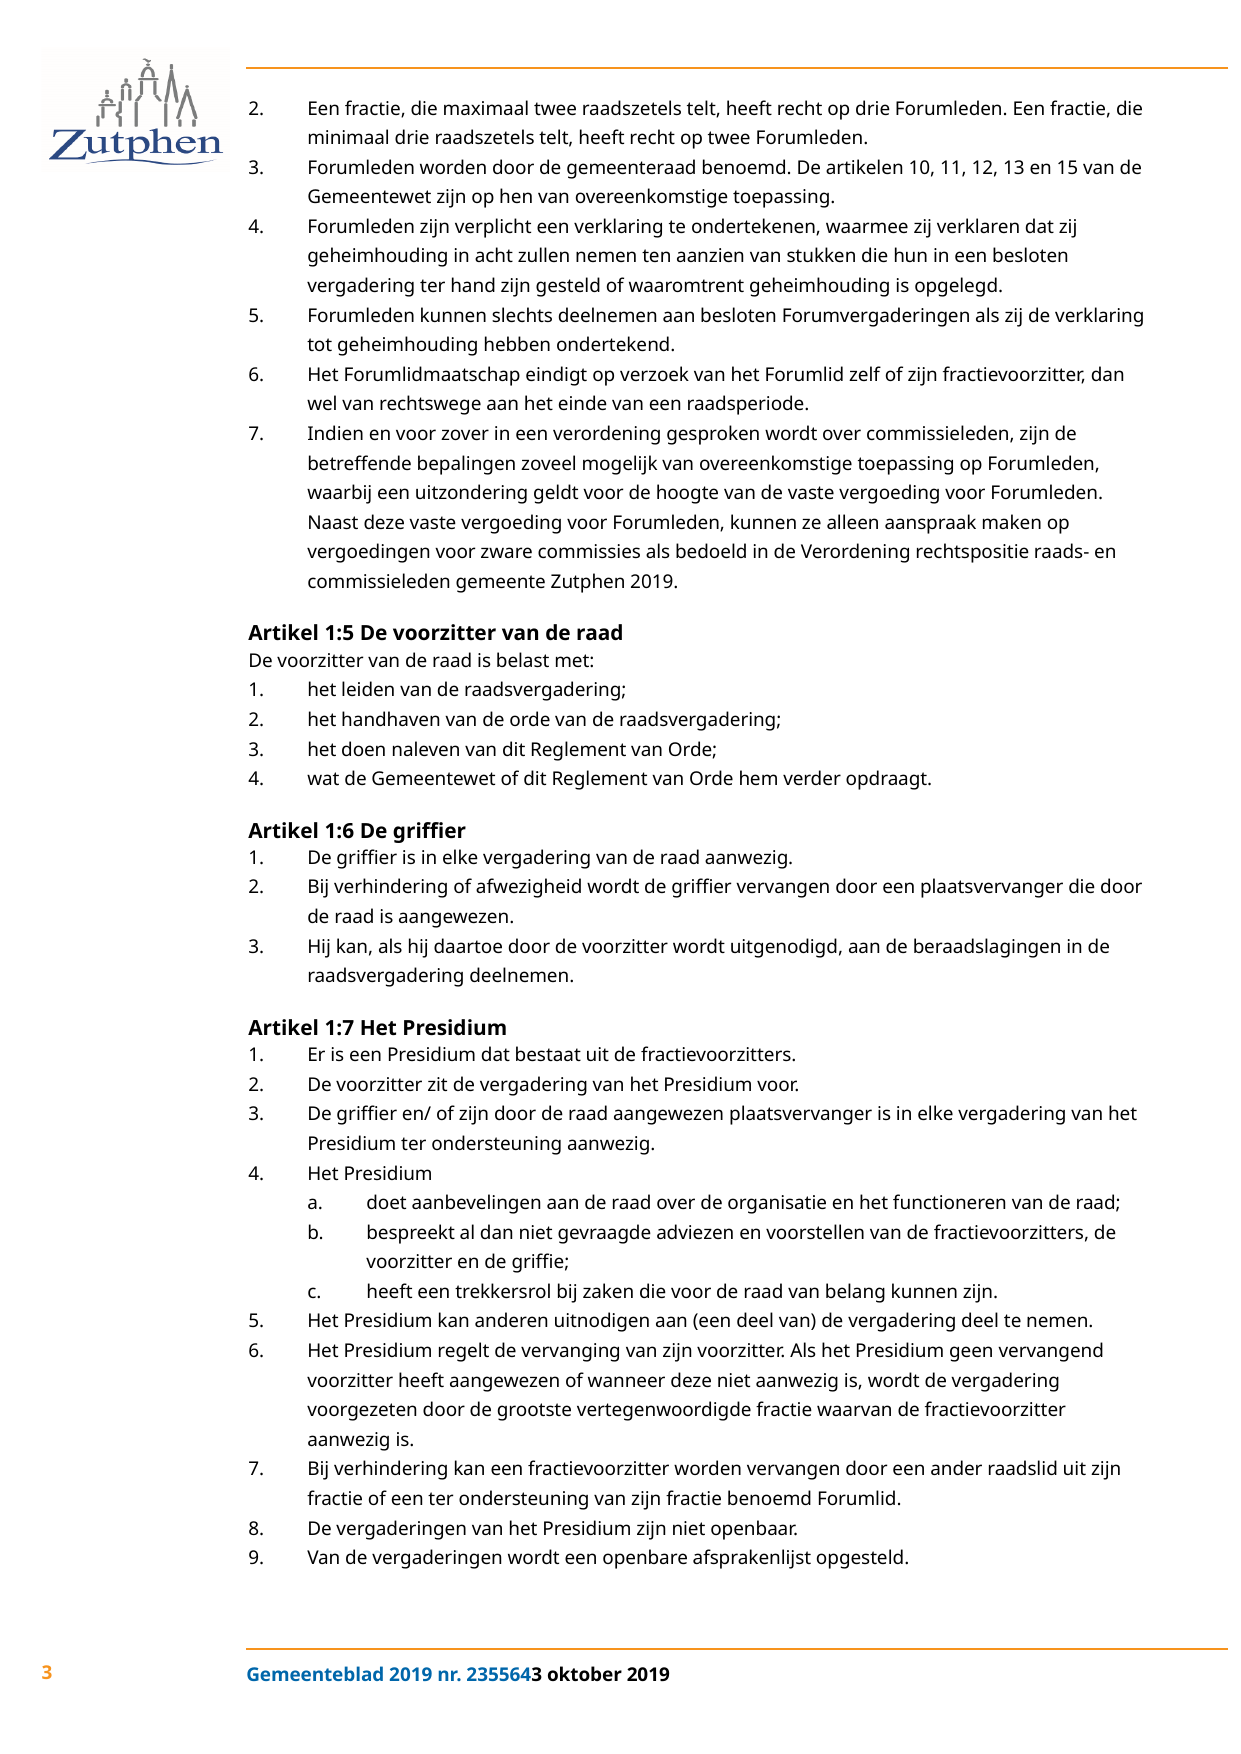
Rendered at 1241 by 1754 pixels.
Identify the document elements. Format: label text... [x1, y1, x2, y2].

list Forumleden zijn verplicht een verklaring te ondertekenen, waarmee zij verklaren dat zij geheimhouding in acht zullen nemen ten aanzien van stukken die hun in een besloten vergadering ter hand zijn gesteld of waaromtrent geheimhouding is opgelegd. [248, 213, 1152, 298]
list Hij kan, als hij daartoe door de voorzitter wordt uitgenodigd, aan de beraadslagingen in de raadsvergadering deelnemen. [248, 933, 1152, 988]
list het leiden van de raadsvergadering; [248, 677, 1152, 702]
list De vergaderingen van het Presidium zijn niet openbaar. [248, 1515, 1152, 1540]
list doet aanbevelingen aan de raad over de organisatie en het functioneren van de raad; [307, 1189, 1152, 1215]
list Het Presidium kan anderen uitnodigen aan (een deel van) de vergadering deel te nemen. [248, 1308, 1152, 1333]
list heeft een trekkersrol bij zaken die voor de raad van belang kunnen zijn. [307, 1278, 1152, 1304]
text Artikel 1:6 De griffier [248, 816, 1152, 844]
list bespreekt al dan niet gevraagde adviezen en voorstellen van de fractievoorzitters, de voorzitter en de griffie; [307, 1219, 1152, 1274]
text Artikel 1:7 Het Presidium [248, 1013, 1152, 1041]
list Forumleden worden door de gemeenteraad benoemd. De artikelen 10, 11, 12, 13 en 15 van de Gemeentewet zijn op hen van overeenkomstige toepassing. [248, 154, 1152, 209]
list Het Presidium [248, 1160, 1152, 1185]
list Indien en voor zover in een verordening gesproken wordt over commissieleden, zijn de betreffende bepalingen zoveel mogelijk van overeenkomstige toepassing op Forumleden, waarbij een uitzondering geldt voor de hoogte van de vaste vergoeding voor Forumleden. Naast deze vaste vergoeding voor Forumleden, kunnen ze alleen aanspraak maken op vergoedingen voor zware commissies als bedoeld in de Verordening rechtspositie raads- en commissieleden gemeente Zutphen 2019. [248, 420, 1152, 594]
list Bij verhindering of afwezigheid wordt de griffier vervangen door een plaatsvervanger die door de raad is aangewezen. [248, 874, 1152, 929]
list het handhaven van de orde van de raadsvergadering; [248, 706, 1152, 732]
list Van de vergaderingen wordt een openbare afsprakenlijst opgesteld. [248, 1544, 1152, 1570]
list Het Forumlidmaatschap eindigt op verzoek van het Forumlid zelf of zijn fractievoorzitter, dan wel van rechtswege aan het einde van een raadsperiode. [248, 361, 1152, 416]
list wat de Gemeentewet of dit Reglement van Orde hem verder opdraagt. [248, 765, 1152, 791]
list Het Presidium regelt de vervanging van zijn voorzitter. Als het Presidium geen vervangend voorzitter heeft aangewezen of wanneer deze niet aanwezig is, wordt de vergadering voorgezeten door de grootste vertegenwoordigde fractie waarvan de fractievoorzitter aanwezig is. [248, 1337, 1152, 1452]
list Bij verhindering kan een fractievoorzitter worden vervangen door een ander raadslid uit zijn fractie of een ter ondersteuning van zijn fractie benoemd Forumlid. [248, 1456, 1152, 1511]
list De griffier is in elke vergadering van de raad aanwezig. [248, 844, 1152, 870]
list De griffier en/ of zijn door de raad aangewezen plaatsvervanger is in elke vergadering van het Presidium ter ondersteuning aanwezig. [248, 1101, 1152, 1156]
text Artikel 1:5 De voorzitter van de raad [248, 618, 1152, 647]
text De voorzitter van de raad is belast met: [248, 647, 1152, 673]
picture [41, 47, 231, 172]
list Er is een Presidium dat bestaat uit de fractievoorzitters. [248, 1041, 1152, 1067]
list Een fractie, die maximaal twee raadszetels telt, heeft recht op drie Forumleden. Een fractie, die minimaal drie raadszetels telt, heeft recht op twee Forumleden. [248, 95, 1152, 150]
list De voorzitter zit de vergadering van het Presidium voor. [248, 1071, 1152, 1097]
list Forumleden kunnen slechts deelnemen aan besloten Forumvergaderingen als zij de verklaring tot geheimhouding hebben ondertekend. [248, 302, 1152, 357]
list het doen naleven van dit Reglement van Orde; [248, 736, 1152, 761]
